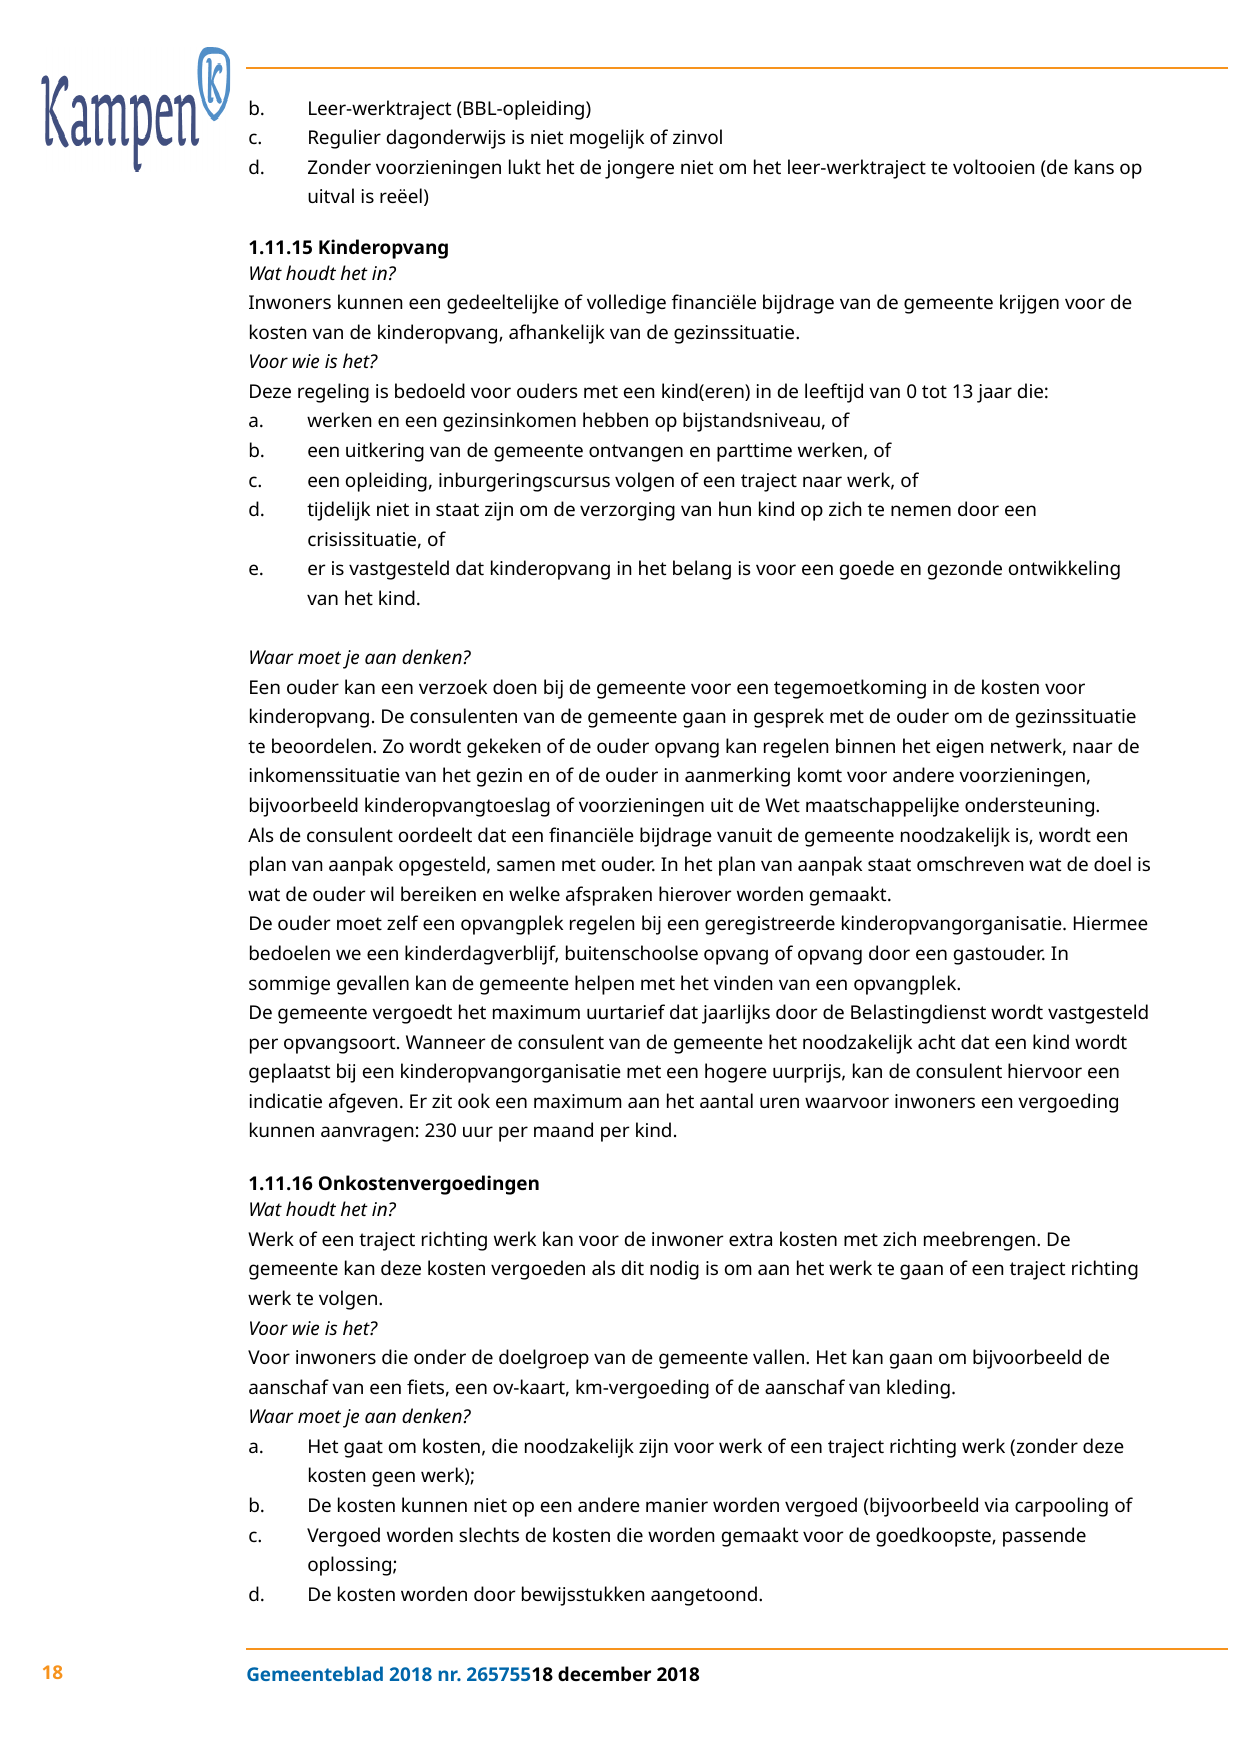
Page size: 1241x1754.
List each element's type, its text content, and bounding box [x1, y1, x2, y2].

list tijdelijk niet in staat zijn om de verzorging van hun kind op zich te nemen door een crisissituatie, of [248, 496, 1152, 552]
list Vergoed worden slechts de kosten die worden gemaakt voor de goedkoopste, passende oplossing; [248, 1522, 1152, 1577]
text Als de consulent oordeelt dat een financiële bijdrage vanuit de gemeente noodzakelijk is, wordt een plan van aanpak opgesteld, samen met ouder. In het plan van aanpak staat omschreven wat de doel is wat de ouder wil bereiken en welke afspraken hierover worden gemaakt. [248, 822, 1152, 907]
text Wat houdt het in? [248, 1196, 1152, 1222]
text Voor inwoners die onder de doelgroep van de gemeente vallen. Het kan gaan om bijvoorbeeld de aanschaf van een fiets, een ov-kaart, km-vergoeding of de aanschaf van kleding. [248, 1344, 1152, 1400]
list Leer-werktraject (BBL-opleiding) [248, 95, 1152, 121]
text Voor wie is het? [248, 348, 1152, 374]
text De ouder moet zelf een opvangplek regelen bij een geregistreerde kinderopvangorganisatie. Hiermee bedoelen we een kinderdagverblijf, buitenschoolse opvang of opvang door een gastouder. In sommige gevallen kan de gemeente helpen met het vinden van een opvangplek. [248, 911, 1152, 995]
text Een ouder kan een verzoek doen bij de gemeente voor een tegemoetkoming in de kosten voor kinderopvang. De consulenten van de gemeente gaan in gesprek met de ouder om de gezinssituatie te beoordelen. Zo wordt gekeken of de ouder opvang kan regelen binnen het eigen netwerk, naar de inkomenssituatie van het gezin en of de ouder in aanmerking komt voor andere voorzieningen, bijvoorbeeld kinderopvangtoeslag of voorzieningen uit de Wet maatschappelijke ondersteuning. [248, 674, 1152, 818]
text De gemeente vergoedt het maximum uurtarief dat jaarlijks door de Belastingdienst wordt vastgesteld per opvangsoort. Wanneer de consulent van de gemeente het noodzakelijk acht dat een kind wordt geplaatst bij een kinderopvangorganisatie met een hogere uurprijs, kan de consulent hiervoor een indicatie afgeven. Er zit ook een maximum aan het aantal uren waarvoor inwoners een vergoeding kunnen aanvragen: 230 uur per maand per kind. [248, 999, 1152, 1143]
list Zonder voorzieningen lukt het de jongere niet om het leer-werktraject te voltooien (de kans op uitval is reëel) [248, 154, 1152, 209]
list er is vastgesteld dat kinderopvang in het belang is voor een goede en gezonde ontwikkeling van het kind. [248, 556, 1152, 611]
text 1.11.16 Onkostenvergoedingen [248, 1168, 1152, 1196]
text Deze regeling is bedoeld voor ouders met een kind(eren) in de leeftijd van 0 tot 13 jaar die: [248, 378, 1152, 404]
text Werk of een traject richting werk kan voor de inwoner extra kosten met zich meebrengen. De gemeente kan deze kosten vergoeden als dit nodig is om aan het werk te gaan of een traject richting werk te volgen. [248, 1226, 1152, 1311]
list een opleiding, inburgeringscursus volgen of een traject naar werk, of [248, 467, 1152, 492]
text Inwoners kunnen een gedeeltelijke of volledige financiële bijdrage van de gemeente krijgen voor de kosten van de kinderopvang, afhankelijk van de gezinssituatie. [248, 289, 1152, 344]
text Waar moet je aan denken? [248, 1403, 1152, 1429]
list De kosten worden door bewijsstukken aangetoond. [248, 1581, 1152, 1607]
picture [41, 47, 231, 172]
text Wat houdt het in? [248, 260, 1152, 285]
list een uitkering van de gemeente ontvangen en parttime werken, of [248, 437, 1152, 463]
list werken en een gezinsinkomen hebben op bijstandsniveau, of [248, 408, 1152, 433]
text Voor wie is het? [248, 1315, 1152, 1341]
text 1.11.15 Kinderopvang [248, 234, 1152, 260]
text Waar moet je aan denken? [248, 644, 1152, 670]
list Regulier dagonderwijs is niet mogelijk of zinvol [248, 124, 1152, 150]
list De kosten kunnen niet op een andere manier worden vergoed (bijvoorbeeld via carpooling of [248, 1492, 1152, 1518]
list Het gaat om kosten, die noodzakelijk zijn voor werk of een traject richting werk (zonder deze kosten geen werk); [248, 1433, 1152, 1488]
